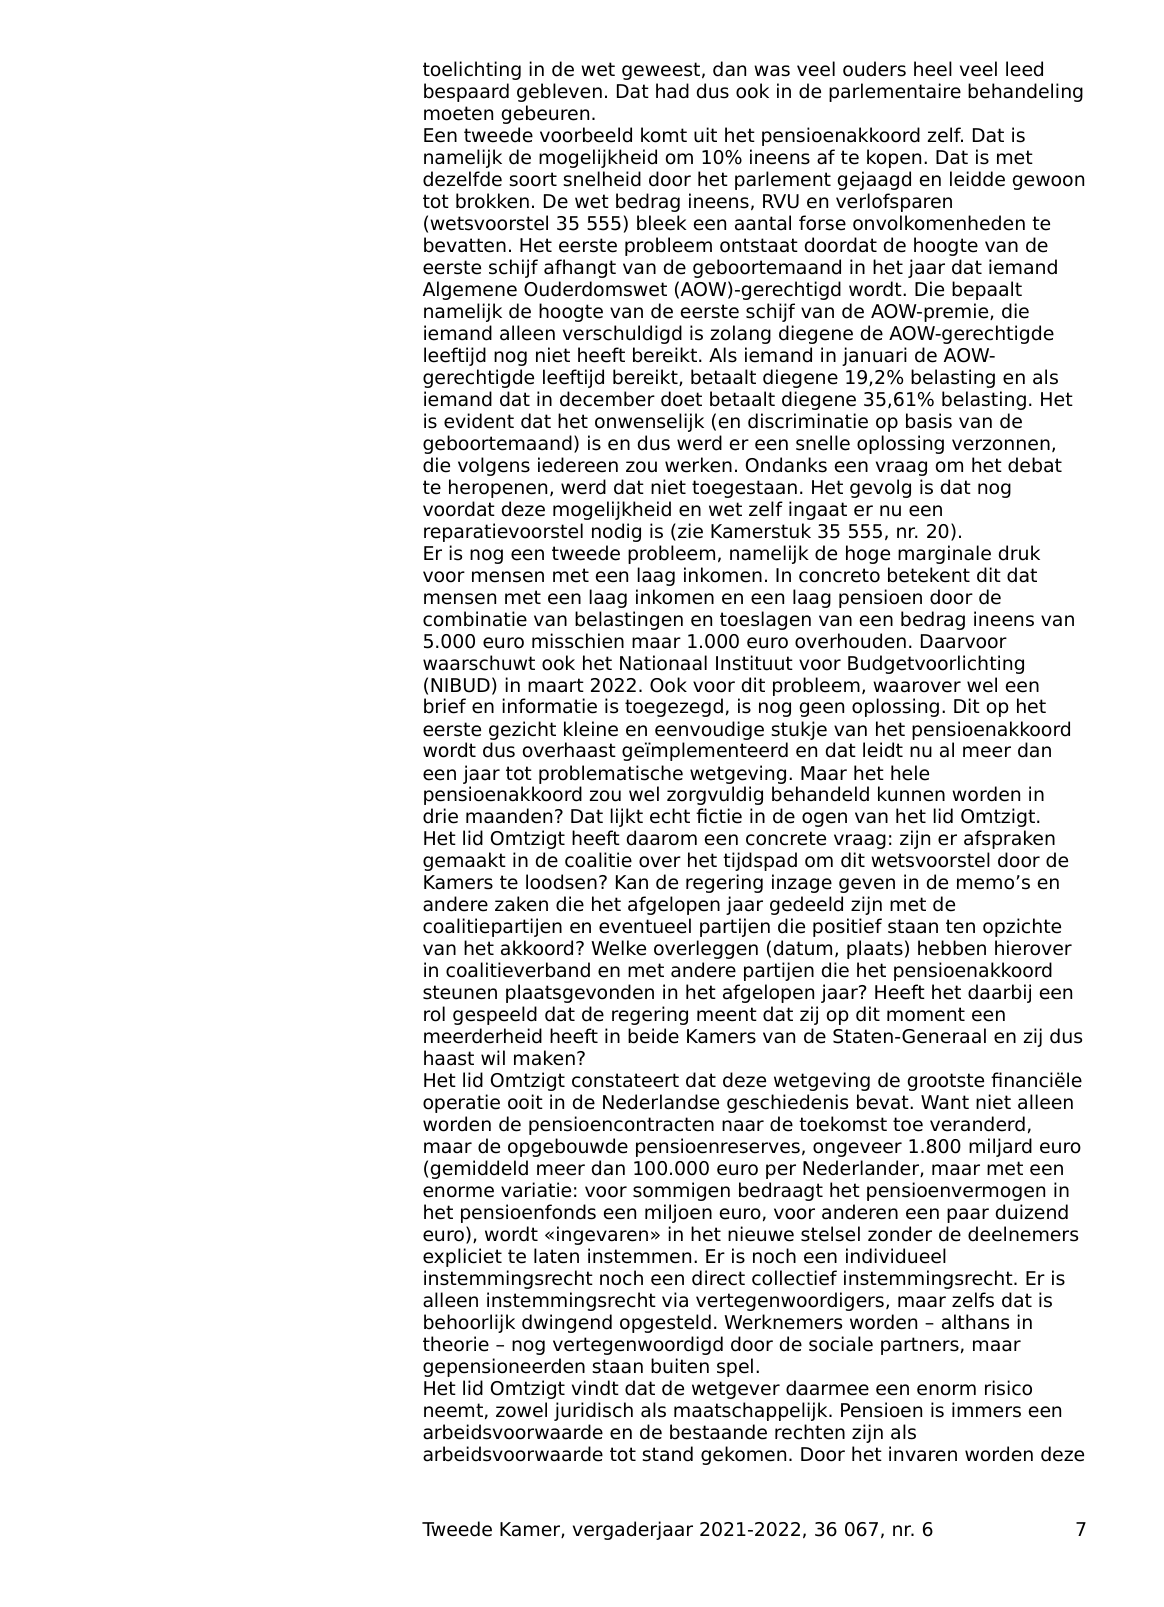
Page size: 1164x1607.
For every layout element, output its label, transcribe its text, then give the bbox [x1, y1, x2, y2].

text Het lid Omtzigt vindt dat de wetgever daarmee een enorm risico neemt, zowel juridisch als maatschappelijk. Pensioen is immers een arbeidsvoorwaarde en de bestaande rechten zijn als arbeidsvoorwaarde tot stand gekomen. Door het invaren worden deze [422, 1378, 1087, 1466]
text Er is nog een tweede probleem, namelijk de hoge marginale druk voor mensen met een laag inkomen. In concreto betekent dit dat mensen met een laag inkomen en een laag pensioen door de combinatie van belastingen en toeslagen van een bedrag ineens van 5.000 euro misschien maar 1.000 euro overhouden. Daarvoor waarschuwt ook het Nationaal Instituut voor Budgetvoorlichting (NIBUD) in maart 2022. Ook voor dit probleem, waarover wel een brief en informatie is toegezegd, is nog geen oplossing. Dit op het eerste gezicht kleine en eenvoudige stukje van het pensioenakkoord wordt dus overhaast geïmplementeerd en dat leidt nu al meer dan een jaar tot problematische wetgeving. Maar het hele pensioenakkoord zou wel zorgvuldig behandeld kunnen worden in drie maanden? Dat lijkt echt fictie in de ogen van het lid Omtzigt. [422, 543, 1087, 828]
text Het lid Omtzigt heeft daarom een concrete vraag: zijn er afspraken gemaakt in de coalitie over het tijdspad om dit wetsvoorstel door de Kamers te loodsen? Kan de regering inzage geven in de memo’s en andere zaken die het afgelopen jaar gedeeld zijn met de coalitiepartijen en eventueel partijen die positief staan ten opzichte van het akkoord? Welke overleggen (datum, plaats) hebben hierover in coalitieverband en met andere partijen die het pensioenakkoord steunen plaatsgevonden in het afgelopen jaar? Heeft het daarbij een rol gespeeld dat de regering meent dat zij op dit moment een meerderheid heeft in beide Kamers van de Staten-Generaal en zij dus haast wil maken? [422, 828, 1087, 1070]
text Een tweede voorbeeld komt uit het pensioenakkoord zelf. Dat is namelijk de mogelijkheid om 10% ineens af te kopen. Dat is met dezelfde soort snelheid door het parlement gejaagd en leidde gewoon tot brokken. De wet bedrag ineens, RVU en verlofsparen (wetsvoorstel 35 555) bleek een aantal forse onvolkomenheden te bevatten. Het eerste probleem ontstaat doordat de hoogte van de eerste schijf afhangt van de geboortemaand in het jaar dat iemand Algemene Ouderdomswet (AOW)-gerechtigd wordt. Die bepaalt namelijk de hoogte van de eerste schijf van de AOW-premie, die iemand alleen verschuldigd is zolang diegene de AOW-gerechtigde leeftijd nog niet heeft bereikt. Als iemand in januari de AOW-gerechtigde leeftijd bereikt, betaalt diegene 19,2% belasting en als iemand dat in december doet betaalt diegene 35,61% belasting. Het is evident dat het onwenselijk (en discriminatie op basis van de geboortemaand) is en dus werd er een snelle oplossing verzonnen, die volgens iedereen zou werken. Ondanks een vraag om het debat te heropenen, werd dat niet toegestaan. Het gevolg is dat nog voordat deze mogelijkheid en wet zelf ingaat er nu een reparatievoorstel nodig is (zie Kamerstuk 35 555, nr. 20). [422, 125, 1087, 543]
text toelichting in de wet geweest, dan was veel ouders heel veel leed bespaard gebleven. Dat had dus ook in de parlementaire behandeling moeten gebeuren. [422, 59, 1087, 125]
text Het lid Omtzigt constateert dat deze wetgeving de grootste financiële operatie ooit in de Nederlandse geschiedenis bevat. Want niet alleen worden de pensioencontracten naar de toekomst toe veranderd, maar de opgebouwde pensioenreserves, ongeveer 1.800 miljard euro (gemiddeld meer dan 100.000 euro per Nederlander, maar met een enorme variatie: voor sommigen bedraagt het pensioenvermogen in het pensioenfonds een miljoen euro, voor anderen een paar duizend euro), wordt «ingevaren» in het nieuwe stelsel zonder de deelnemers expliciet te laten instemmen. Er is noch een individueel instemmingsrecht noch een direct collectief instemmingsrecht. Er is alleen instemmingsrecht via vertegenwoordigers, maar zelfs dat is behoorlijk dwingend opgesteld. Werknemers worden – althans in theorie – nog vertegenwoordigd door de sociale partners, maar gepensioneerden staan buiten spel. [422, 1070, 1087, 1378]
